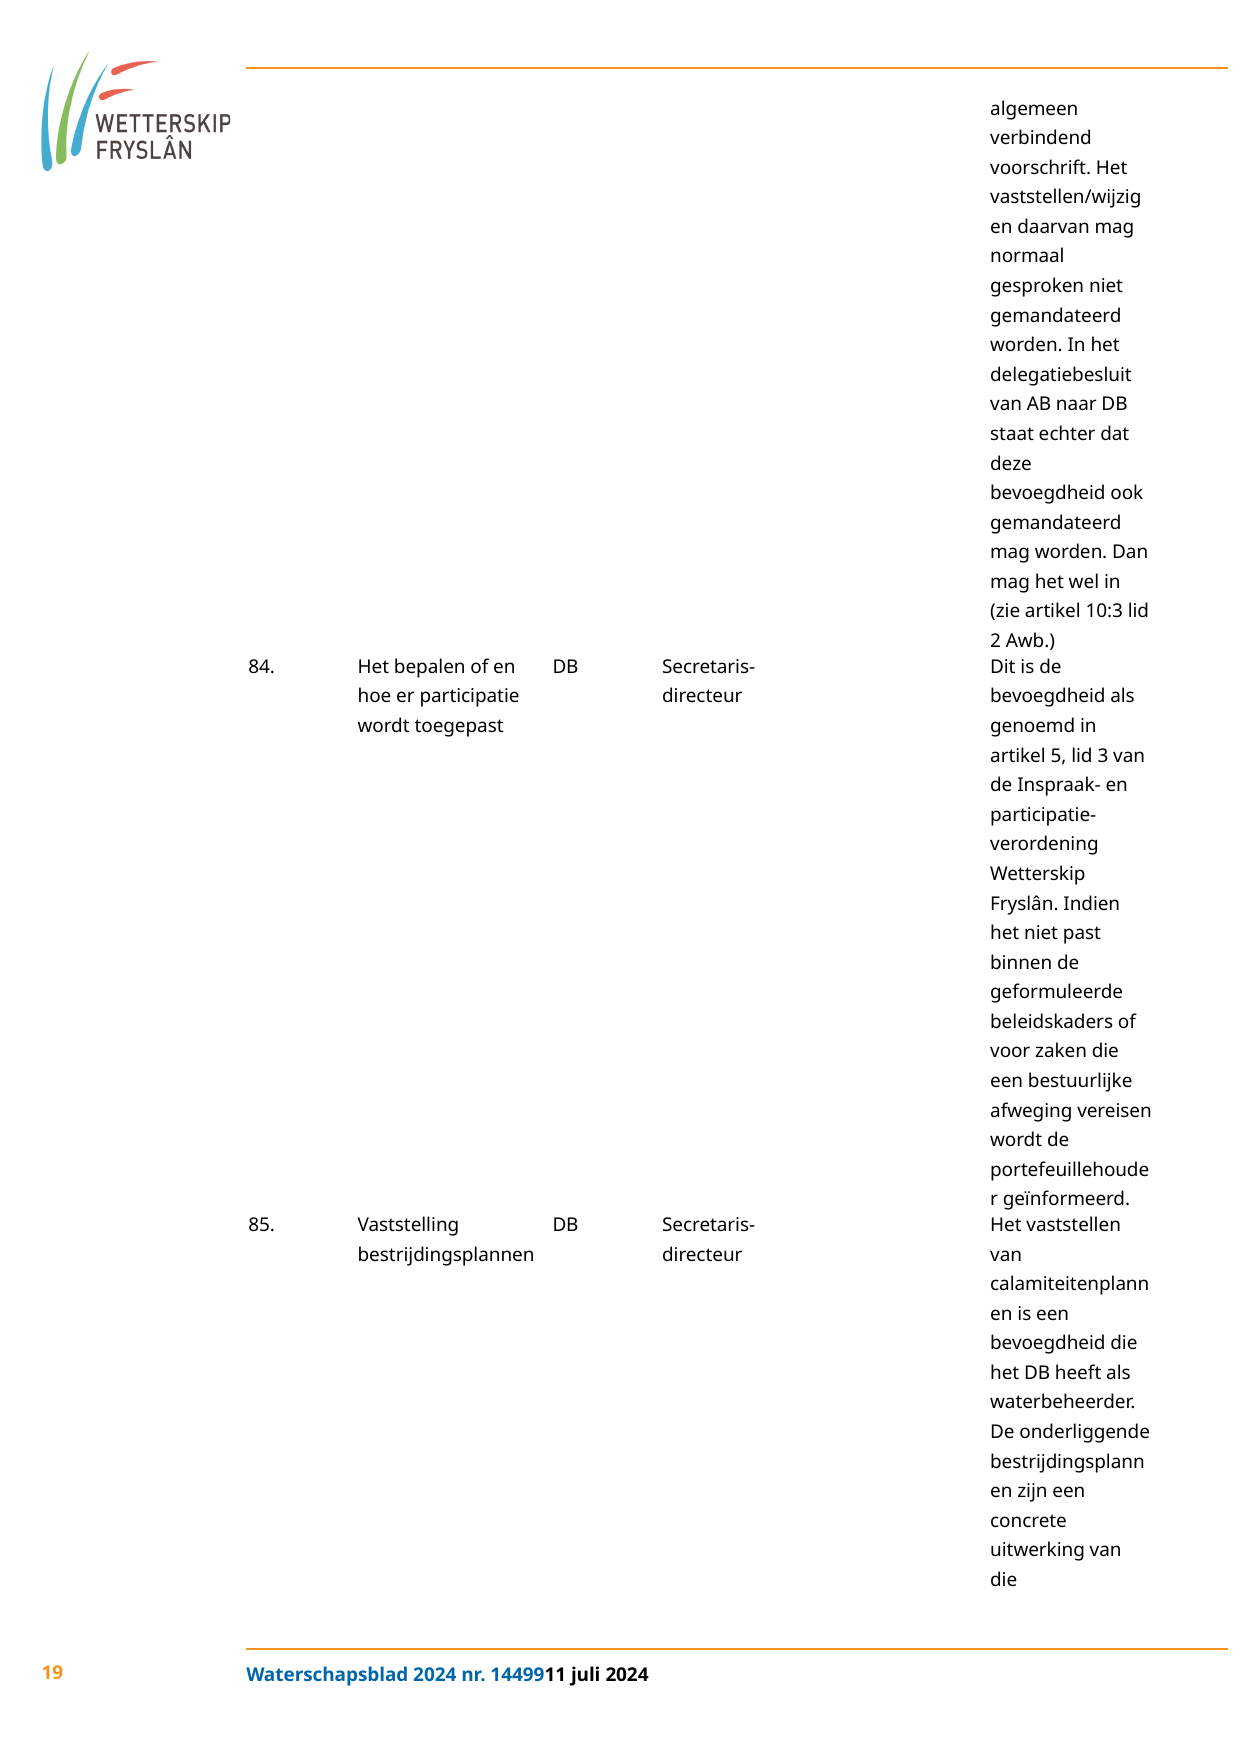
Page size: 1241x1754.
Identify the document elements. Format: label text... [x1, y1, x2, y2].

table_cell Dit is de bevoegdheid als genoemd in artikel 5, lid 3 van de Inspraak- en participatie-verordening Wetterskip Fryslân. Indien het niet past binnen de geformuleerde beleidskaders of voor zaken die een bestuurlijke afweging vereisen wordt de portefeuillehouder geïnformeerd. [990, 653, 1152, 1211]
table_cell Het vaststellen van calamiteitenplannen is een bevoegdheid die het DB heeft als waterbeheerder. De onderliggende bestrijdingsplannen zijn een concrete uitwerking van die [990, 1211, 1152, 1592]
table_cell [771, 95, 881, 653]
table_cell [552, 95, 662, 653]
table_cell 85. [248, 1211, 357, 1592]
table_cell Het bepalen of en hoe er participatie wordt toegepast [358, 653, 552, 1211]
table_cell algemeen verbindend voorschrift. Het vaststellen/wijzigen daarvan mag normaal gesproken niet gemandateerd worden. In het delegatiebesluit van AB naar DB staat echter dat deze bevoegdheid ook gemandateerd mag worden. Dan mag het wel in (zie artikel 10:3 lid 2 Awb.) [990, 95, 1152, 653]
table_cell DB [552, 653, 662, 1211]
table_cell [358, 95, 552, 653]
table_cell [662, 95, 771, 653]
table_cell [881, 1211, 990, 1592]
table_cell Secretaris- directeur [662, 1211, 771, 1592]
table_cell [248, 95, 357, 653]
table_cell [771, 1211, 881, 1592]
picture [41, 47, 231, 172]
table_cell DB [552, 1211, 662, 1592]
table_cell [881, 653, 990, 1211]
table_cell Vaststelling bestrijdingsplannen [358, 1211, 552, 1592]
table_cell 84. [248, 653, 357, 1211]
table_cell Secretaris- directeur [662, 653, 771, 1211]
table_cell [771, 653, 881, 1211]
table_cell [881, 95, 990, 653]
